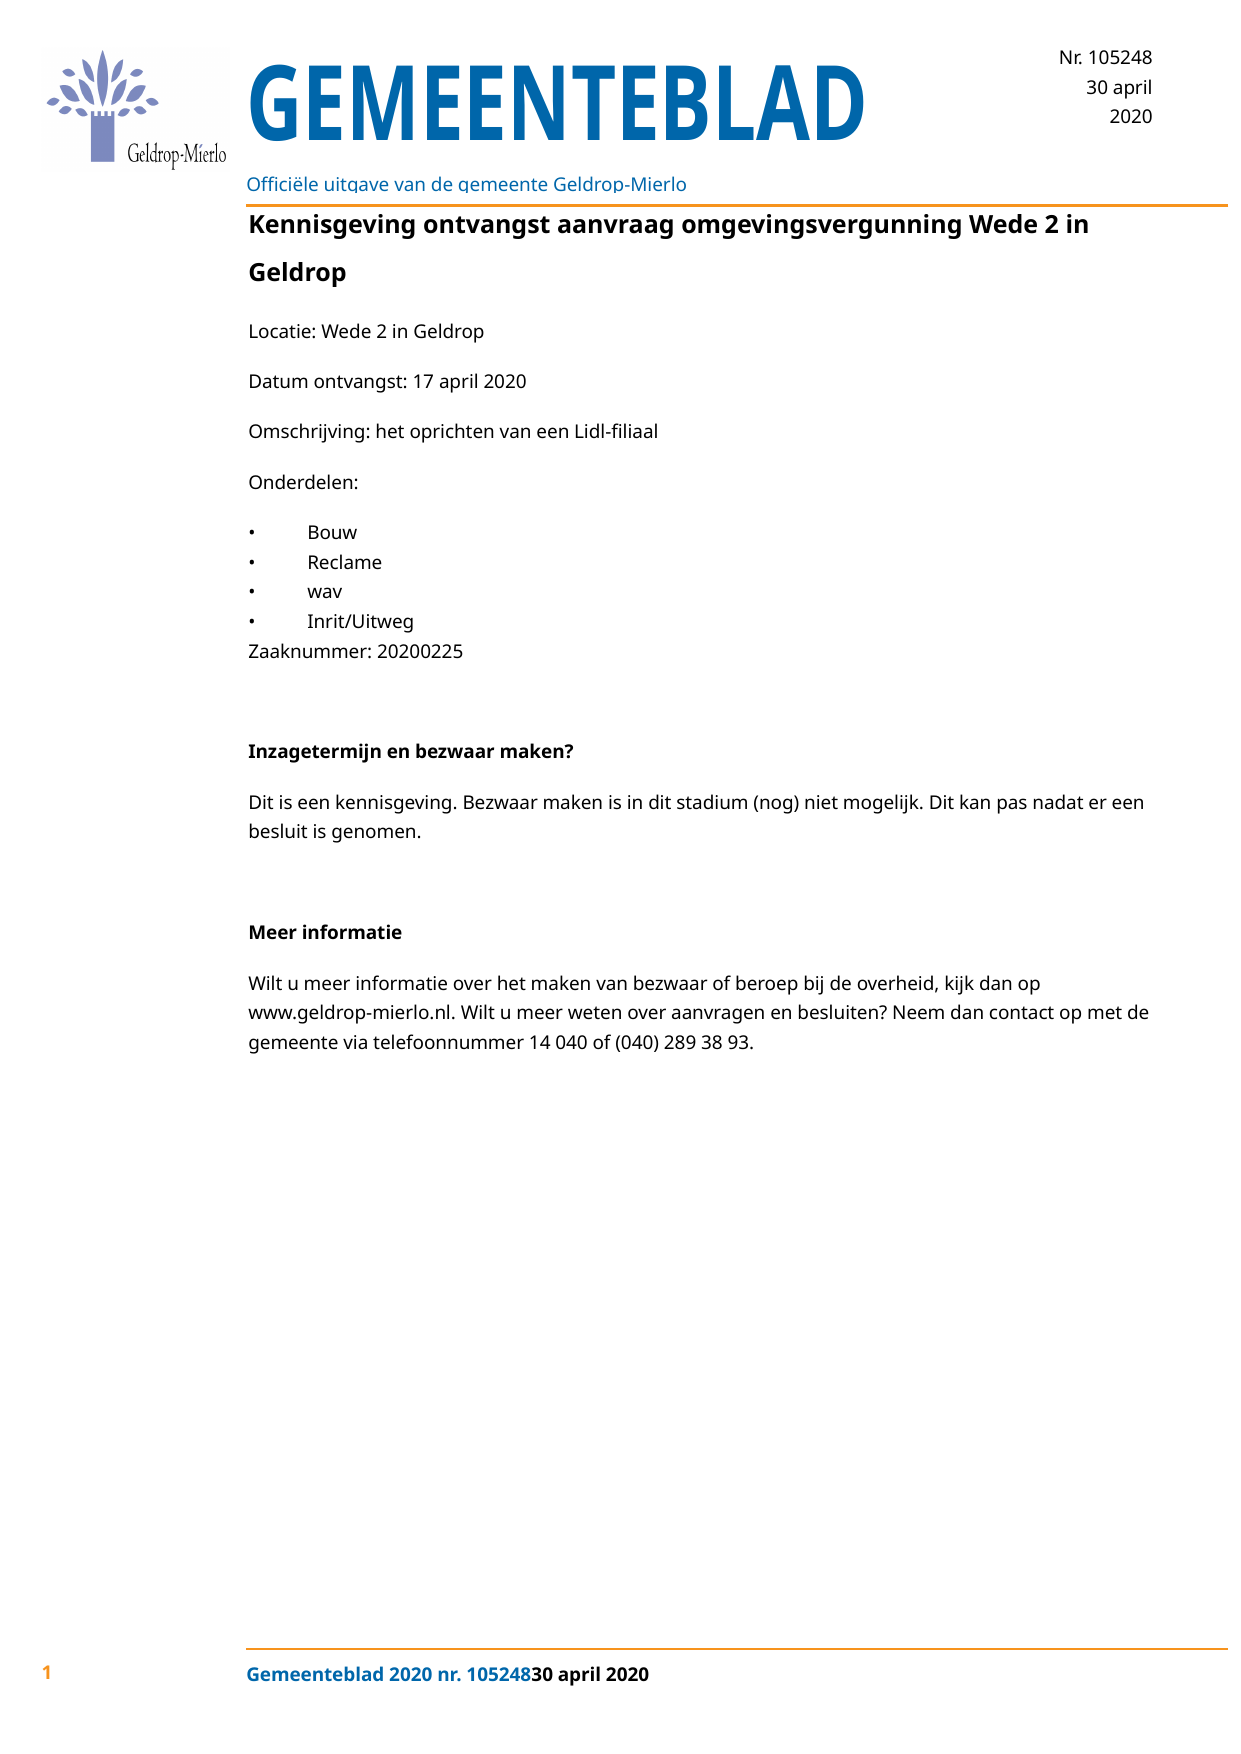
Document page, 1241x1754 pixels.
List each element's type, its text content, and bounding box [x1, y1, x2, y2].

text Zaaknummer: 20200225 [248, 638, 1152, 664]
text Inzagetermijn en bezwaar maken? [248, 739, 1152, 764]
list wav [248, 579, 1152, 604]
picture [41, 47, 231, 172]
text Dit is een kennisgeving. Bezwaar maken is in dit stadium (nog) niet mogelijk. Dit kan pas nadat er een besluit is genomen. [248, 789, 1152, 844]
list Bouw [248, 519, 1152, 545]
text Meer informatie [248, 919, 1152, 945]
text Locatie: Wede 2 in Geldrop [248, 318, 1152, 344]
list Reclame [248, 549, 1152, 575]
list Inrit/Uitweg [248, 608, 1152, 634]
text Onderdelen: [248, 469, 1152, 495]
text Datum ontvangst: 17 april 2020 [248, 368, 1152, 394]
text Kennisgeving ontvangst aanvraag omgevingsvergunning Wede 2 in Geldrop [248, 207, 1152, 288]
text Omschrijving: het oprichten van een Lidl-filiaal [248, 419, 1152, 444]
text Wilt u meer informatie over het maken van bezwaar of beroep bij de overheid, kijk dan op www.geldrop-mierlo.nl. Wilt u meer weten over aanvragen en besluiten? Neem dan contact op met de gemeente via telefoonnummer 14 040 of (040) 289 38 93. [248, 970, 1152, 1055]
